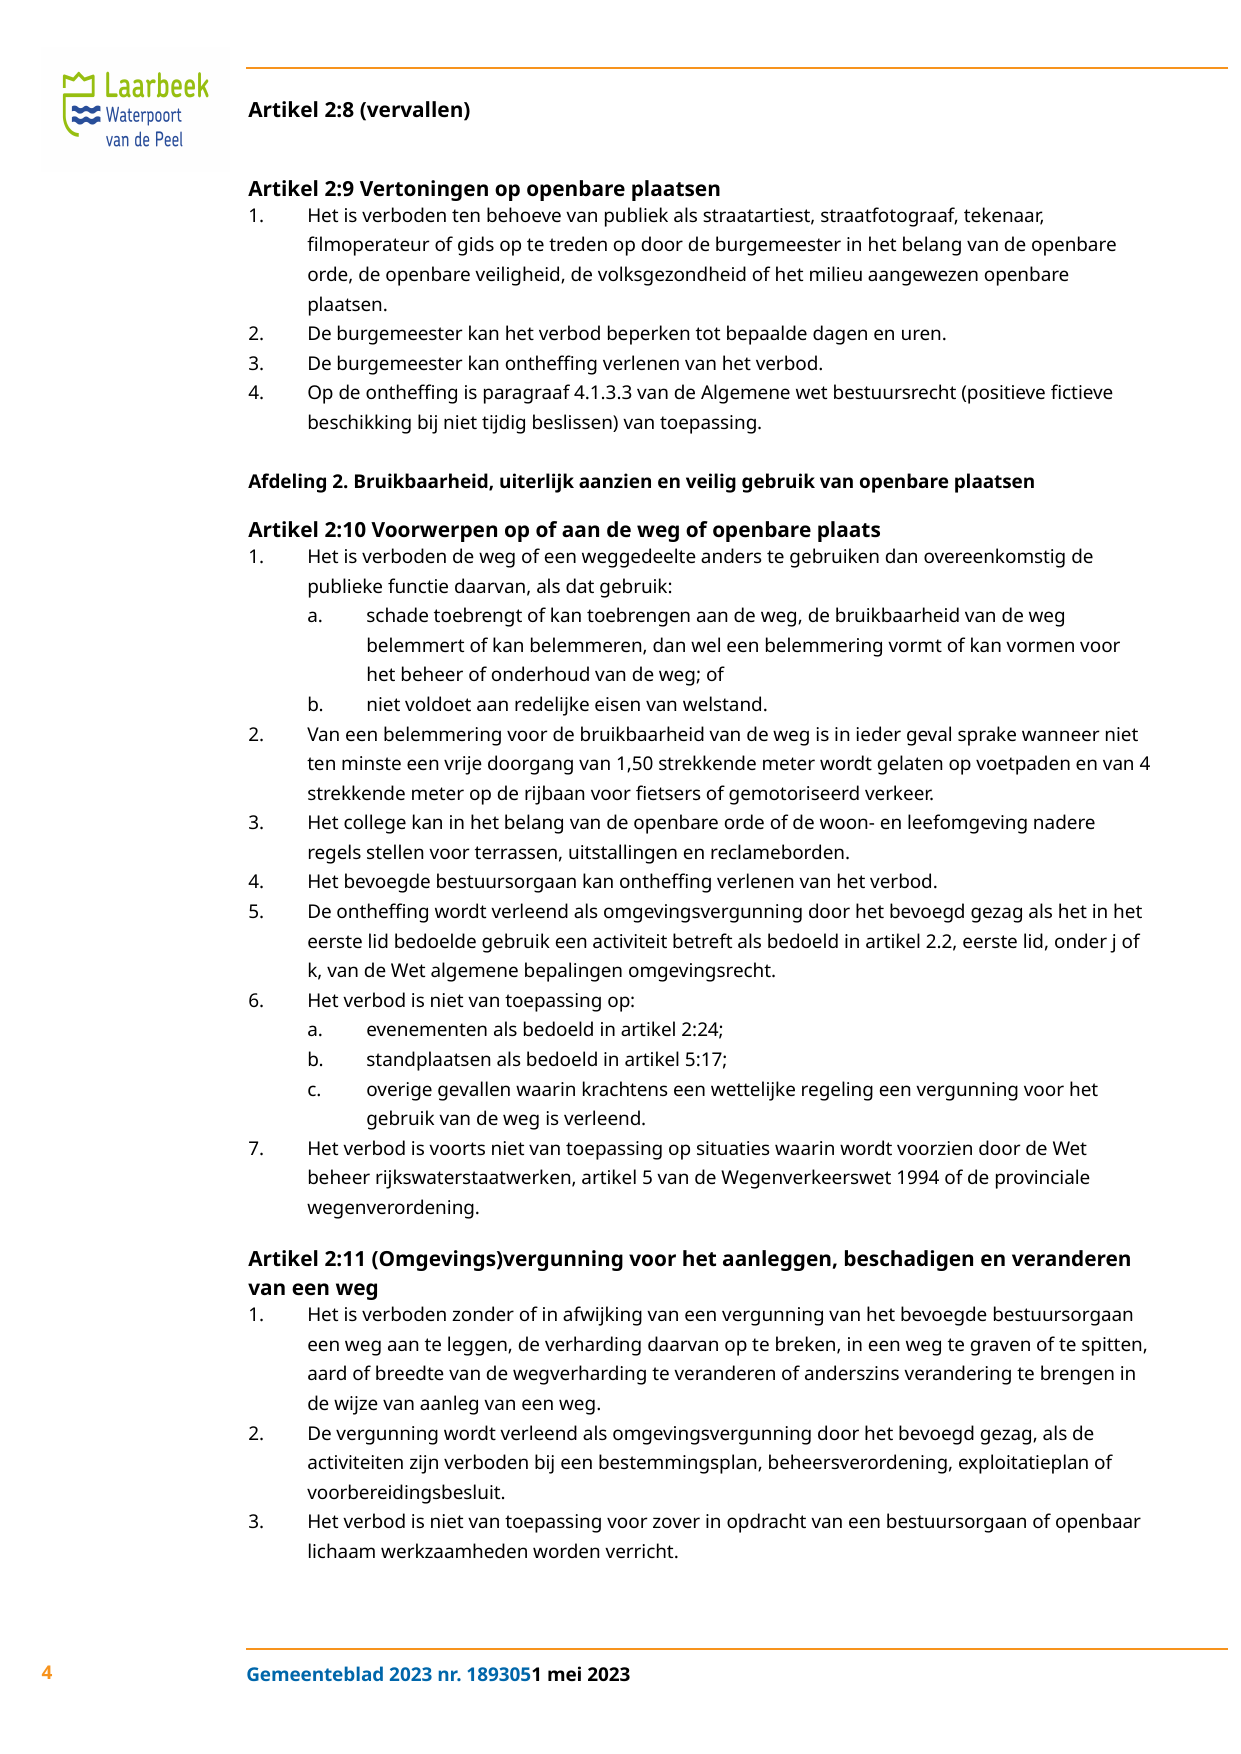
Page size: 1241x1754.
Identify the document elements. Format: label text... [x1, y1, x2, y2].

list Het verbod is niet van toepassing voor zover in opdracht van een bestuursorgaan of openbaar lichaam werkzaamheden worden verricht. [248, 1508, 1152, 1564]
list Op de ontheffing is paragraaf 4.1.3.3 van de Algemene wet bestuursrecht (positieve fictieve beschikking bij niet tijdig beslissen) van toepassing. [248, 379, 1152, 435]
picture [41, 47, 231, 172]
list De burgemeester kan het verbod beperken tot bepaalde dagen en uren. [248, 320, 1152, 346]
list standplaatsen als bedoeld in artikel 5:17; [307, 1046, 1152, 1072]
list Het bevoegde bestuursorgaan kan ontheffing verlenen van het verbod. [248, 869, 1152, 894]
text Afdeling 2. Bruikbaarheid, uiterlijk aanzien en veilig gebruik van openbare plaatsen [248, 468, 1152, 494]
list Van een belemmering voor de bruikbaarheid van de weg is in ieder geval sprake wanneer niet ten minste een vrije doorgang van 1,50 strekkende meter wordt gelaten op voetpaden en van 4 strekkende meter op de rijbaan voor fietsers of gemotoriseerd verkeer. [248, 721, 1152, 806]
list overige gevallen waarin krachtens een wettelijke regeling een vergunning voor het gebruik van de weg is verleend. [307, 1076, 1152, 1131]
list De ontheffing wordt verleend als omgevingsvergunning door het bevoegd gezag als het in het eerste lid bedoelde gebruik een activiteit betreft als bedoeld in artikel 2.2, eerste lid, onder j of k, van de Wet algemene bepalingen omgevingsrecht. [248, 898, 1152, 983]
list Het verbod is voorts niet van toepassing op situaties waarin wordt voorzien door de Wet beheer rijkswaterstaatwerken, artikel 5 van de Wegenverkeerswet 1994 of de provinciale wegenverordening. [248, 1135, 1152, 1220]
list evenementen als bedoeld in artikel 2:24; [307, 1017, 1152, 1042]
list Het is verboden zonder of in afwijking van een vergunning van het bevoegde bestuursorgaan een weg aan te leggen, de verharding daarvan op te breken, in een weg te graven of te spitten, aard of breedte van de wegverharding te veranderen of anderszins verandering te brengen in de wijze van aanleg van een weg. [248, 1301, 1152, 1416]
text Artikel 2:9 Vertoningen op openbare plaatsen [248, 174, 1152, 202]
list Het college kan in het belang van de openbare orde of de woon- en leefomgeving nadere regels stellen voor terrassen, uitstallingen en reclameborden. [248, 809, 1152, 865]
list De burgemeester kan ontheffing verlenen van het verbod. [248, 350, 1152, 376]
text Artikel 2:10 Voorwerpen op of aan de weg of openbare plaats [248, 515, 1152, 543]
list Het verbod is niet van toepassing op: [248, 987, 1152, 1013]
list niet voldoet aan redelijke eisen van welstand. [307, 691, 1152, 717]
list De vergunning wordt verleend als omgevingsvergunning door het bevoegd gezag, als de activiteiten zijn verboden bij een bestemmingsplan, beheersverordening, exploitatieplan of voorbereidingsbesluit. [248, 1420, 1152, 1505]
text Artikel 2:8 (vervallen) [248, 95, 1152, 123]
list Het is verboden ten behoeve van publiek als straatartiest, straatfotograaf, tekenaar, filmoperateur of gids op te treden op door de burgemeester in het belang van de openbare orde, de openbare veiligheid, de volksgezondheid of het milieu aangewezen openbare plaatsen. [248, 202, 1152, 317]
list schade toebrengt of kan toebrengen aan de weg, de bruikbaarheid van de weg belemmert of kan belemmeren, dan wel een belemmering vormt of kan vormen voor het beheer of onderhoud van de weg; of [307, 602, 1152, 687]
list Het is verboden de weg of een weggedeelte anders te gebruiken dan overeenkomstig de publieke functie daarvan, als dat gebruik: [248, 543, 1152, 599]
text Artikel 2:11 (Omgevings)vergunning voor het aanleggen, beschadigen en veranderen van een weg [248, 1244, 1152, 1301]
